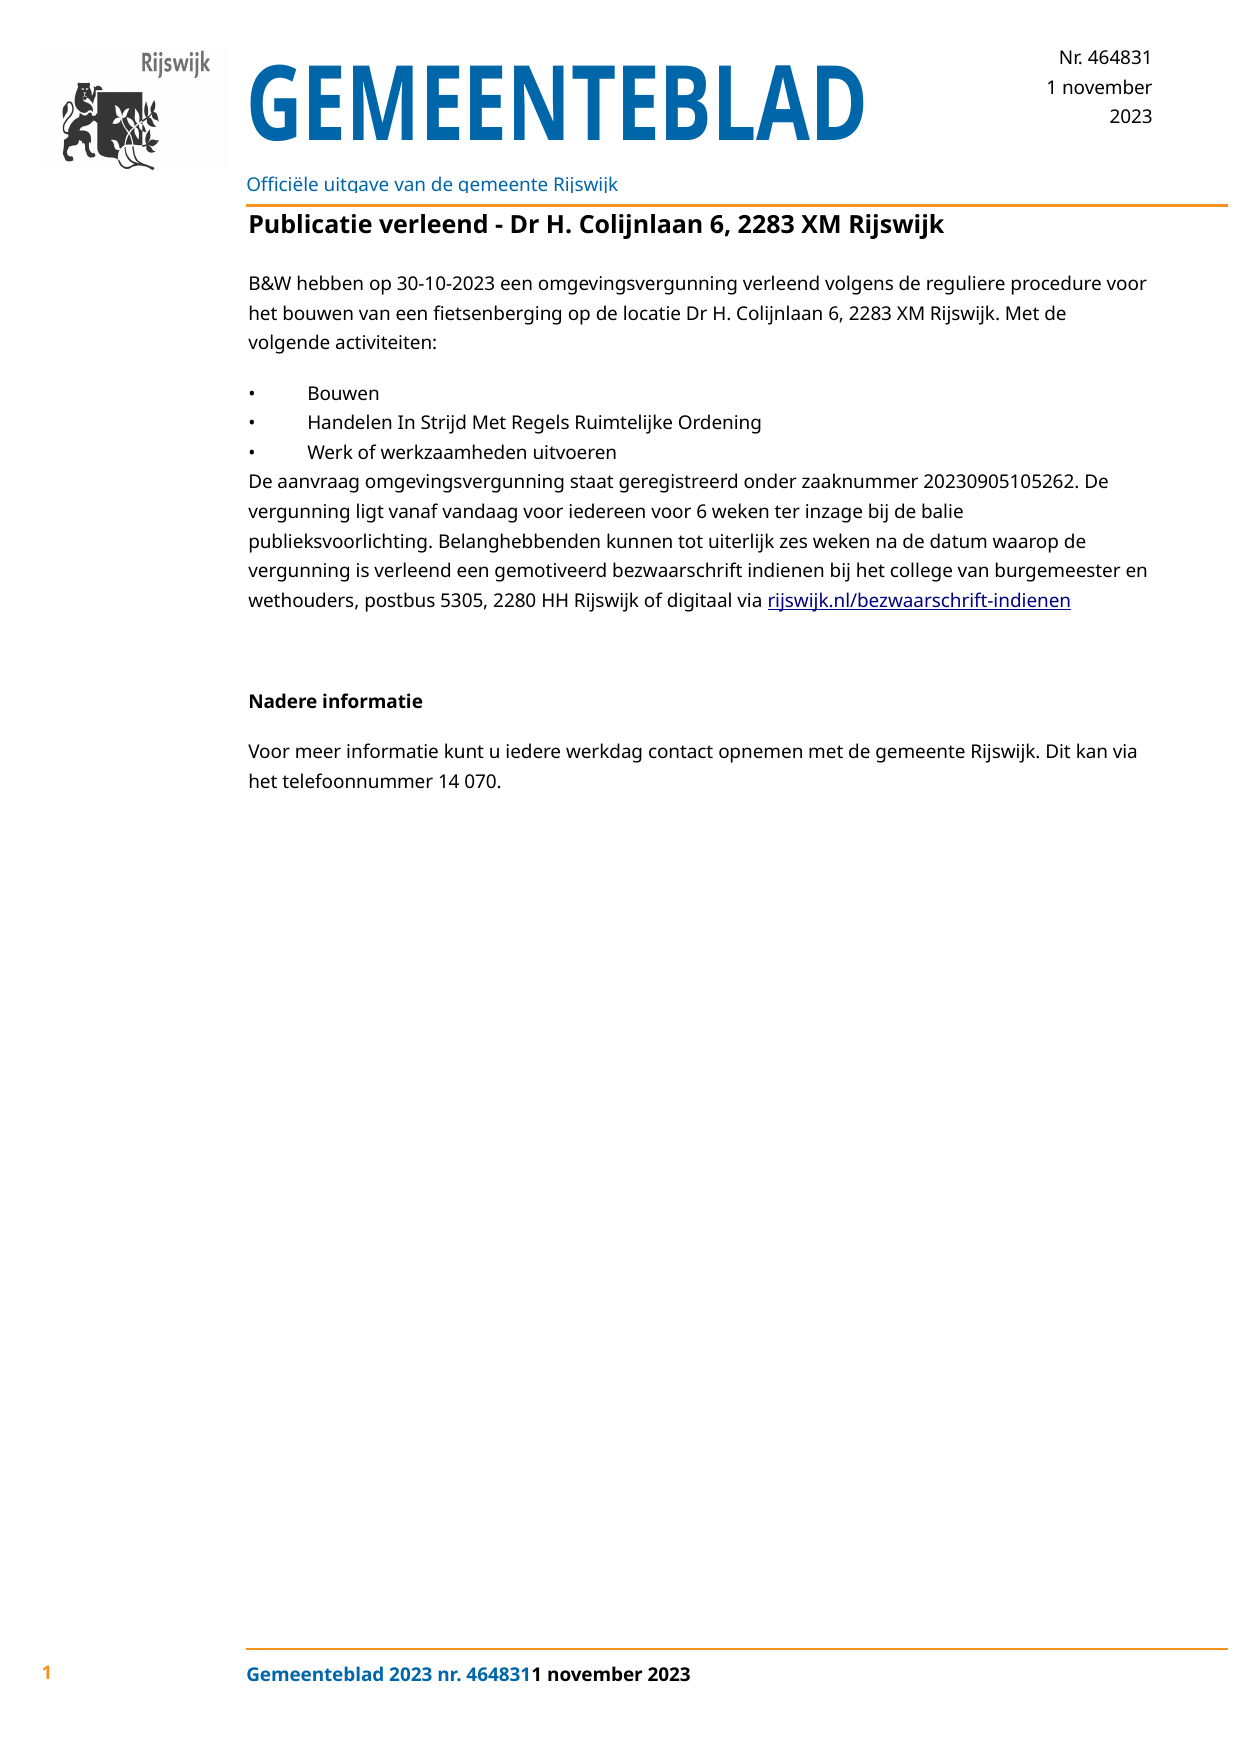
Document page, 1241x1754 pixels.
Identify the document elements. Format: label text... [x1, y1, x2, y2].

picture [41, 47, 231, 172]
list Handelen In Strijd Met Regels Ruimtelijke Ordening [248, 409, 1152, 435]
list Bouwen [248, 380, 1152, 406]
text Voor meer informatie kunt u iedere werkdag contact opnemen met de gemeente Rijswijk. Dit kan via het telefoonnummer 14 070. [248, 738, 1152, 793]
text B&W hebben op 30-10-2023 een omgevingsvergunning verleend volgens de reguliere procedure voor het bouwen van een fietsenberging op de locatie Dr H. Colijnlaan 6, 2283 XM Rijswijk. Met de volgende activiteiten: [248, 270, 1152, 355]
text Nadere informatie [248, 688, 1152, 713]
text De aanvraag omgevingsvergunning staat geregistreerd onder zaaknummer 20230905105262. De vergunning ligt vanaf vandaag voor iedereen voor 6 weken ter inzage bij de balie publieksvoorlichting. Belanghebbenden kunnen tot uiterlijk zes weken na de datum waarop de vergunning is verleend een gemotiveerd bezwaarschrift indienen bij het college van burgemeester en wethouders, postbus 5305, 2280 HH Rijswijk of digitaal via rijswijk.nl/bezwaarschrift-indienen [248, 469, 1152, 613]
list Werk of werkzaamheden uitvoeren [248, 439, 1152, 465]
text Publicatie verleend - Dr H. Colijnlaan 6, 2283 XM Rijswijk [248, 207, 1152, 241]
